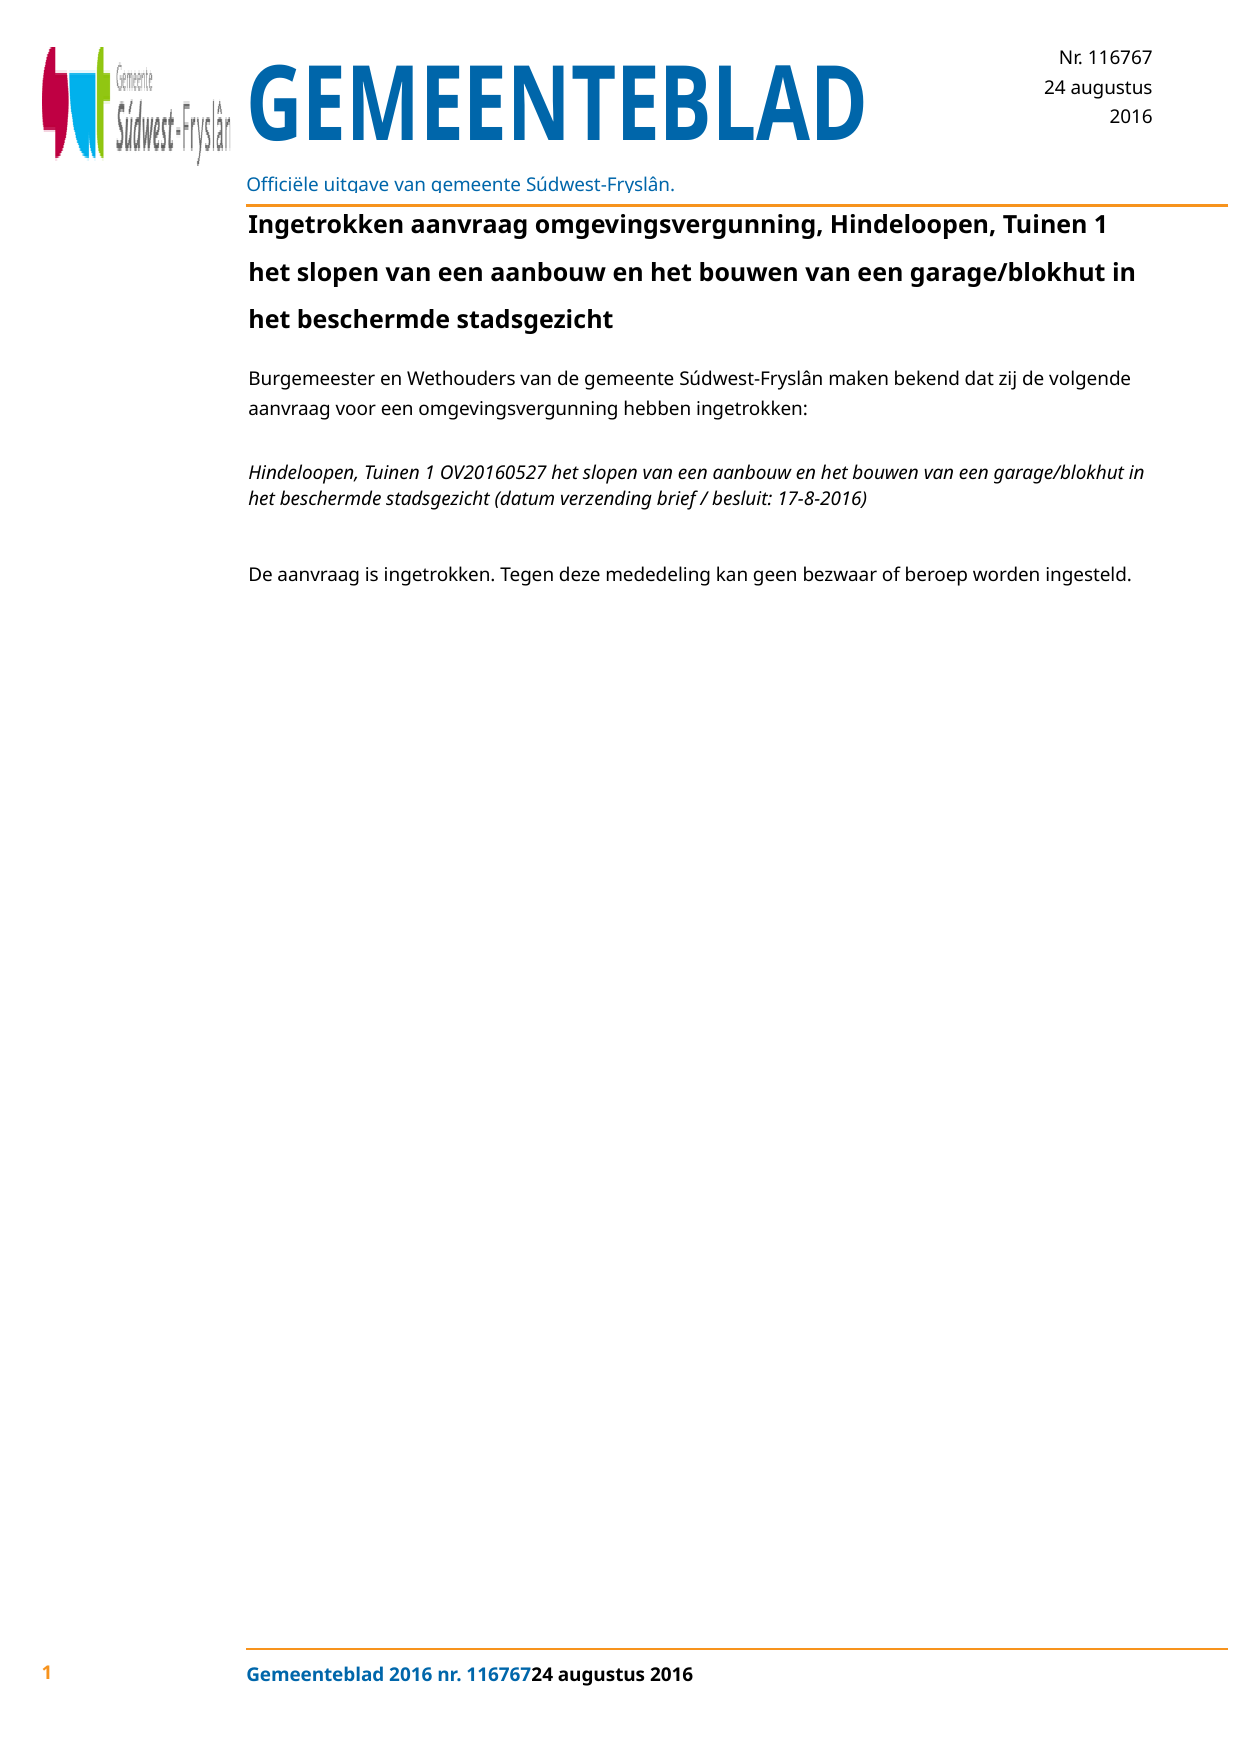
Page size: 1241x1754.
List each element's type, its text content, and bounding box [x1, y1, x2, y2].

text Hindeloopen, Tuinen 1 OV20160527 het slopen van een aanbouw en het bouwen van een garage/blokhut in het beschermde stadsgezicht (datum verzending brief / besluit: 17-8-2016) [248, 459, 1152, 511]
text De aanvraag is ingetrokken. Tegen deze mededeling kan geen bezwaar of beroep worden ingesteld. [248, 561, 1152, 587]
picture [41, 47, 231, 172]
text Ingetrokken aanvraag omgevingsvergunning, Hindeloopen, Tuinen 1 het slopen van een aanbouw en het bouwen van een garage/blokhut in het beschermde stadsgezicht [248, 207, 1152, 336]
text Burgemeester en Wethouders van de gemeente Súdwest-Fryslân maken bekend dat zij de volgende aanvraag voor een omgevingsvergunning hebben ingetrokken: [248, 366, 1152, 421]
